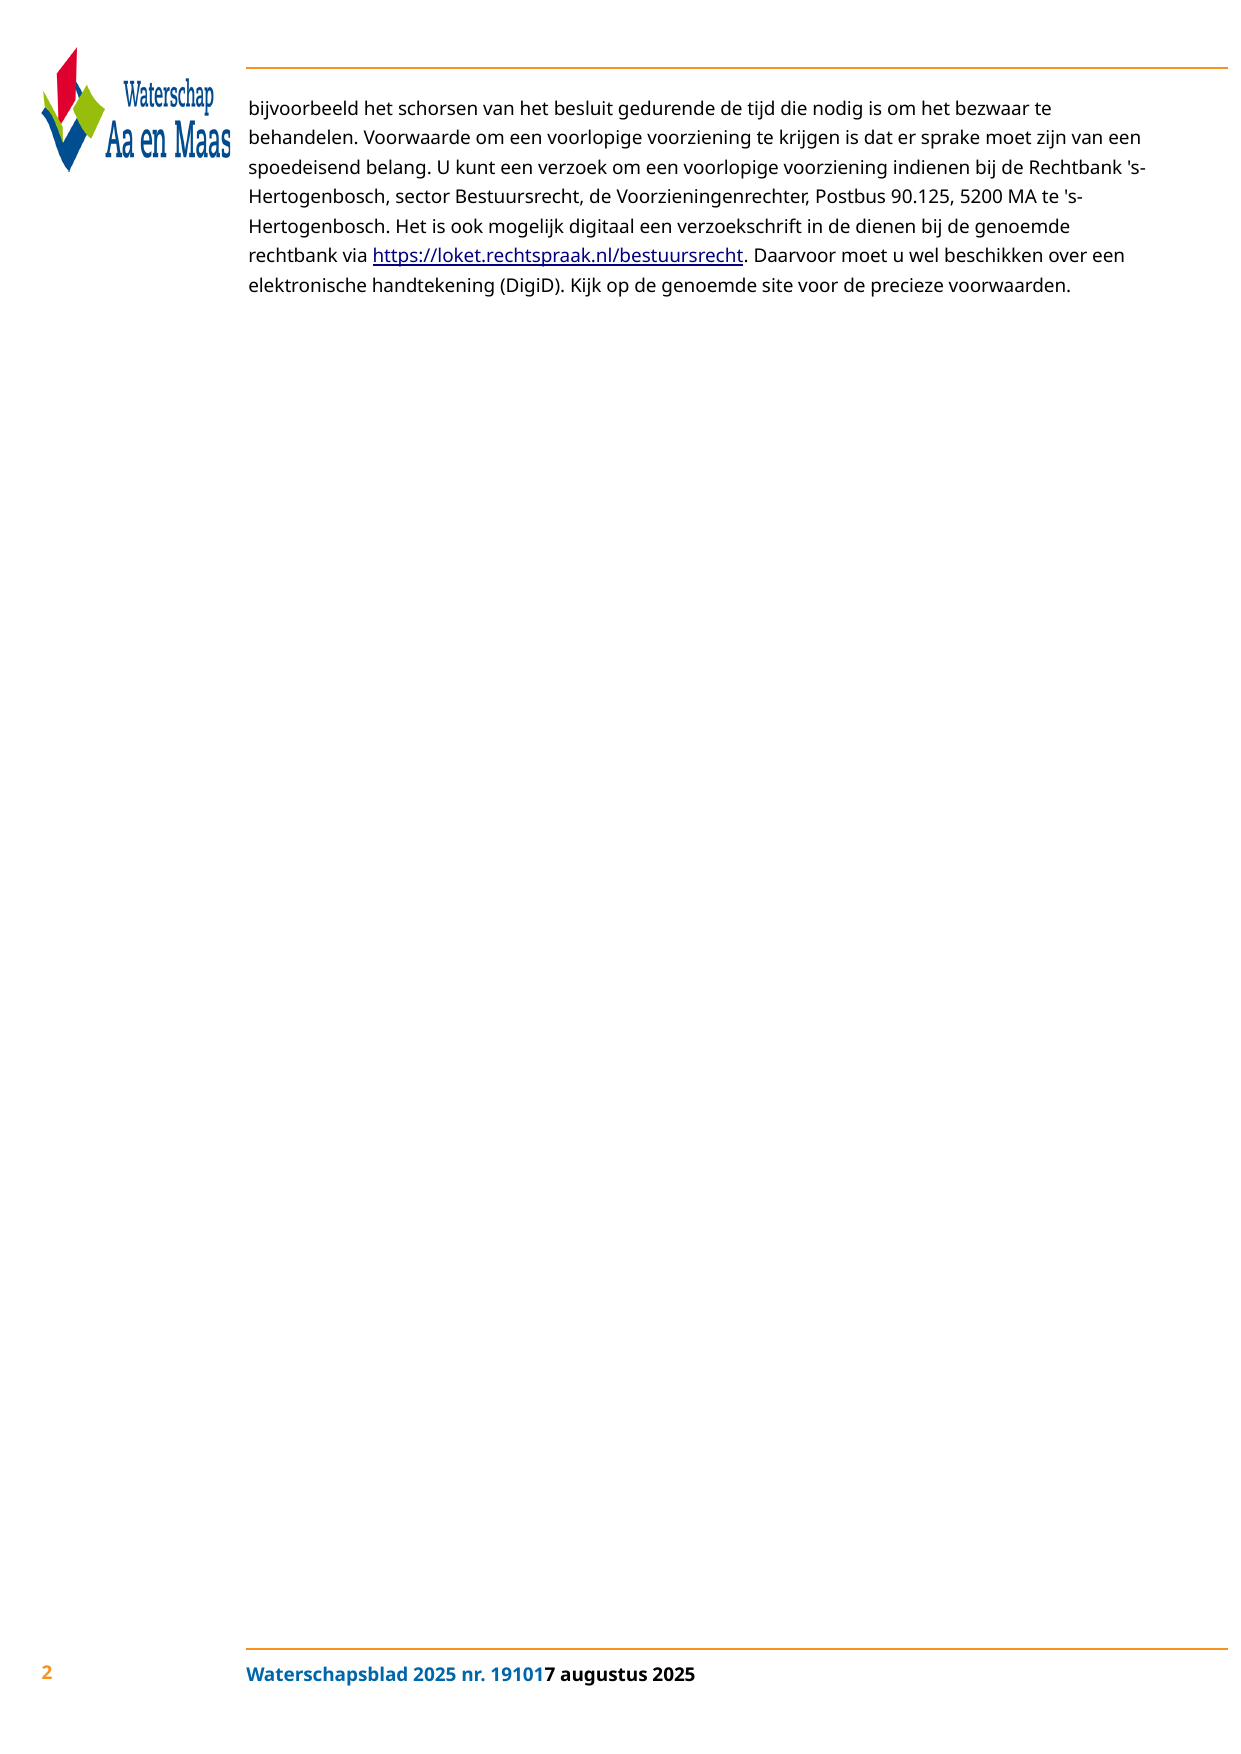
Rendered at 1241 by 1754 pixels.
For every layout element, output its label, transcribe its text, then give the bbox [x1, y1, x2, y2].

text bijvoorbeeld het schorsen van het besluit gedurende de tijd die nodig is om het bezwaar te behandelen. Voorwaarde om een voorlopige voorziening te krijgen is dat er sprake moet zijn van een spoedeisend belang. U kunt een verzoek om een voorlopige voorziening indienen bij de Rechtbank 's-Hertogenbosch, sector Bestuursrecht, de Voorzieningenrechter, Postbus 90.125, 5200 MA te 's-Hertogenbosch. Het is ook mogelijk digitaal een verzoekschrift in de dienen bij de genoemde rechtbank via https://loket.rechtspraak.nl/bestuursrecht. Daarvoor moet u wel beschikken over een elektronische handtekening (DigiD). Kijk op de genoemde site voor de precieze voorwaarden. [248, 95, 1152, 298]
picture [41, 47, 231, 172]
